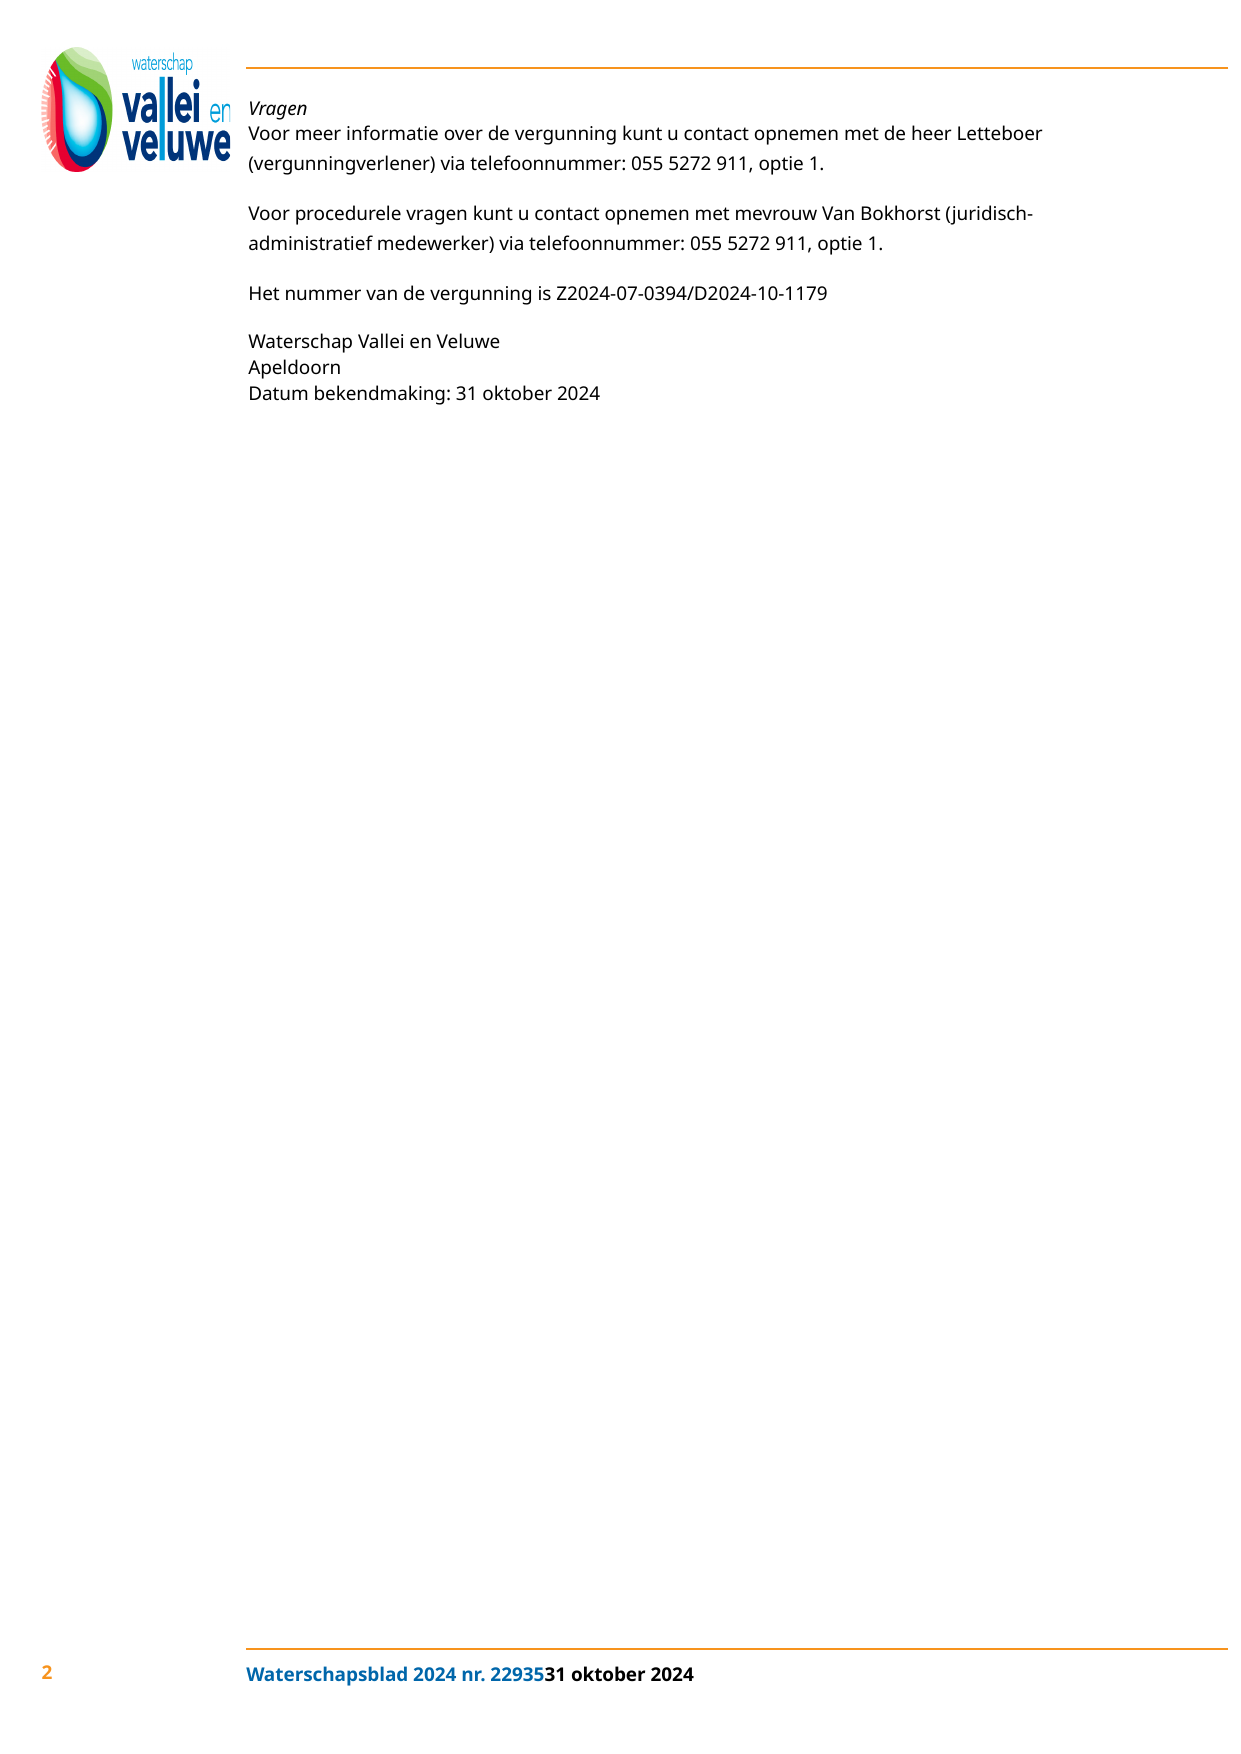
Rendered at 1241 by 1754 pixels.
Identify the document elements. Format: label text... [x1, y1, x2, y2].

text Apeldoorn [248, 354, 1152, 380]
text Datum bekendmaking: 31 oktober 2024 [248, 380, 1152, 406]
text Voor procedurele vragen kunt u contact opnemen met mevrouw Van Bokhorst (juridisch-administratief medewerker) via telefoonnummer: 055 5272 911, optie 1. [248, 201, 1152, 256]
text Het nummer van de vergunning is Z2024-07-0394/D2024-10-1179 [248, 281, 1152, 306]
picture [41, 47, 231, 172]
text Vragen [248, 95, 1152, 121]
text Waterschap Vallei en Veluwe [248, 328, 1152, 354]
text Voor meer informatie over de vergunning kunt u contact opnemen met de heer Letteboer (vergunningverlener) via telefoonnummer: 055 5272 911, optie 1. [248, 121, 1152, 176]
